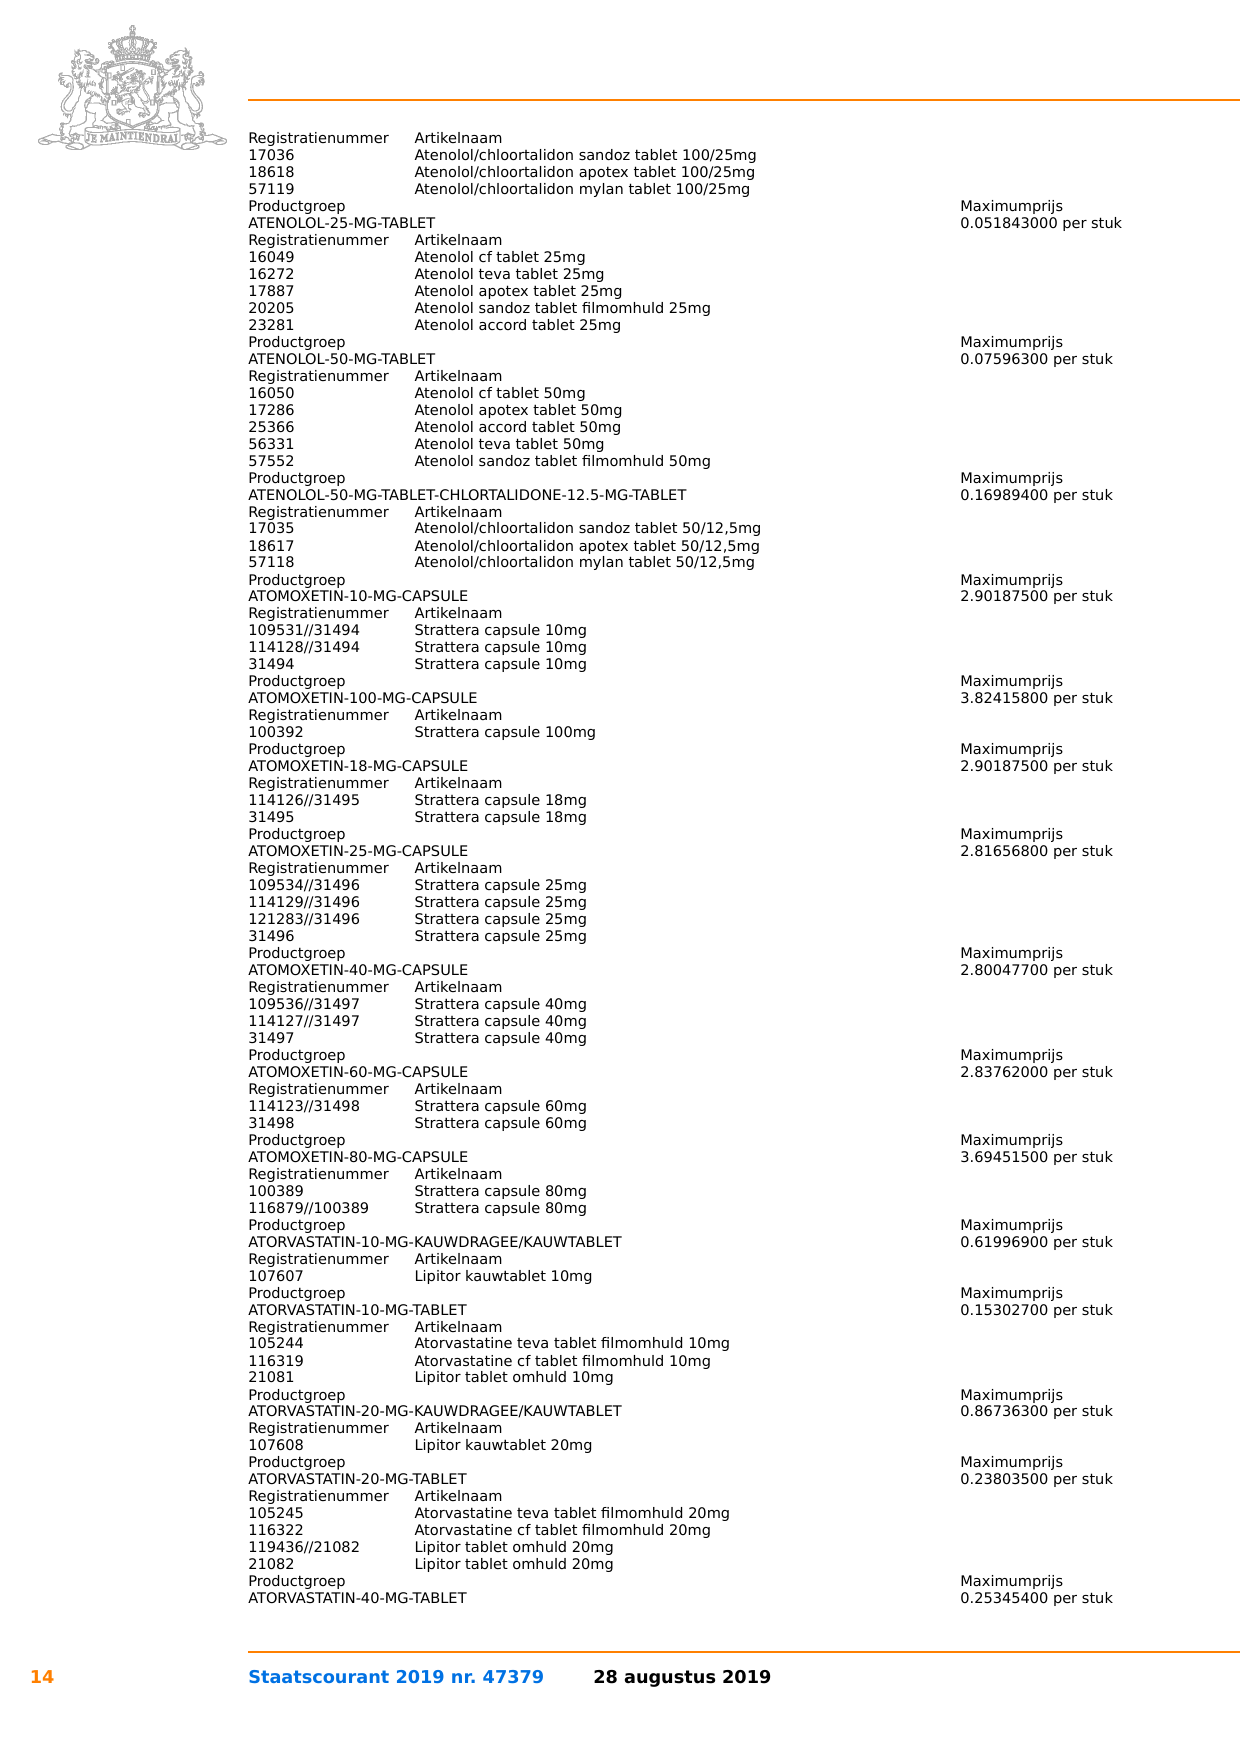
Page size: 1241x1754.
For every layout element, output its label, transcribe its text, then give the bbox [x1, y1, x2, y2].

table_cell Artikelnaam [408, 860, 954, 877]
table_cell 116879//100389 [248, 1200, 408, 1217]
table_cell Atenolol sandoz tablet filmomhuld 25mg [408, 300, 954, 317]
table_cell Maximumprijs [954, 334, 1163, 351]
table_cell 20205 [248, 300, 408, 317]
table_cell 31495 [248, 809, 408, 826]
table_cell Maximumprijs [954, 1132, 1163, 1149]
table_cell Strattera capsule 10mg [408, 656, 954, 673]
table_cell [954, 809, 1163, 826]
table_cell [954, 385, 1163, 402]
table_cell 114128//31494 [248, 639, 408, 656]
table_cell Maximumprijs [954, 1285, 1163, 1301]
table_cell 17286 [248, 402, 408, 418]
table_cell 17887 [248, 283, 408, 300]
table_cell 109534//31496 [248, 877, 408, 894]
table_cell 116322 [248, 1522, 408, 1539]
table_cell [408, 673, 954, 690]
table_cell [954, 554, 1163, 571]
table_cell Artikelnaam [408, 1319, 954, 1335]
table_cell 0.07596300 per stuk [954, 351, 1163, 368]
table_cell Productgroep [248, 571, 408, 588]
table_cell Productgroep [248, 1386, 408, 1403]
table_cell [954, 622, 1163, 639]
table_cell 0.25345400 per stuk [954, 1590, 1163, 1607]
table_cell Maximumprijs [954, 571, 1163, 588]
table_cell [954, 1268, 1163, 1284]
table_cell Atenolol/chloortalidon sandoz tablet 50/12,5mg [408, 520, 954, 537]
table_cell Strattera capsule 60mg [408, 1115, 954, 1132]
table_cell Artikelnaam [408, 707, 954, 724]
table_cell [954, 639, 1163, 656]
table_cell Artikelnaam [408, 1488, 954, 1505]
table_cell [954, 436, 1163, 452]
table_cell [954, 1166, 1163, 1183]
table_cell Atorvastatine cf tablet filmomhuld 10mg [408, 1353, 954, 1369]
table_cell [408, 1047, 954, 1064]
table_cell Maximumprijs [954, 945, 1163, 962]
table_cell 114126//31495 [248, 792, 408, 809]
table_cell [954, 724, 1163, 741]
table_cell Atenolol cf tablet 25mg [408, 249, 954, 266]
table_cell 2.90187500 per stuk [954, 588, 1163, 605]
table_cell Artikelnaam [408, 1081, 954, 1098]
table_cell 107608 [248, 1437, 408, 1454]
table_cell Productgroep [248, 1217, 408, 1233]
table_cell [954, 1098, 1163, 1115]
table_cell Lipitor kauwtablet 10mg [408, 1268, 954, 1284]
table_cell Productgroep [248, 1285, 408, 1301]
table_cell Maximumprijs [954, 673, 1163, 690]
table_cell Maximumprijs [954, 1217, 1163, 1233]
table_cell 31494 [248, 656, 408, 673]
table_cell Artikelnaam [408, 1420, 954, 1437]
table_cell [954, 147, 1163, 164]
table_cell Registratienummer [248, 368, 408, 384]
table_cell Atenolol apotex tablet 25mg [408, 283, 954, 300]
table_cell 21081 [248, 1369, 408, 1386]
table_cell Productgroep [248, 1573, 408, 1590]
table_cell 119436//21082 [248, 1539, 408, 1556]
table_cell Artikelnaam [408, 504, 954, 520]
table_cell Strattera capsule 25mg [408, 877, 954, 894]
picture [38, 25, 227, 150]
table_cell 105244 [248, 1335, 408, 1352]
table_cell Strattera capsule 40mg [408, 1030, 954, 1047]
table_cell ATORVASTATIN-10-MG-TABLET [248, 1301, 954, 1318]
table_cell [954, 1335, 1163, 1352]
table_cell 16272 [248, 266, 408, 283]
table_cell [954, 1319, 1163, 1335]
table_cell Maximumprijs [954, 741, 1163, 758]
table_cell [954, 911, 1163, 928]
table_cell [954, 538, 1163, 554]
table_cell [408, 470, 954, 486]
table_cell Strattera capsule 10mg [408, 622, 954, 639]
table_cell [954, 520, 1163, 537]
table_cell [408, 1573, 954, 1590]
table_cell Registratienummer [248, 1166, 408, 1183]
table_cell Atorvastatine teva tablet filmomhuld 20mg [408, 1505, 954, 1522]
table_cell [954, 453, 1163, 469]
table_cell 0.23803500 per stuk [954, 1471, 1163, 1488]
table_cell Registratienummer [248, 1251, 408, 1267]
table_cell Artikelnaam [408, 1166, 954, 1183]
table_cell 2.83762000 per stuk [954, 1064, 1163, 1081]
table_cell Registratienummer [248, 1081, 408, 1098]
table_cell [954, 877, 1163, 894]
table_cell ATOMOXETIN-100-MG-CAPSULE [248, 690, 954, 707]
table_cell 0.051843000 per stuk [954, 215, 1163, 232]
table_cell 0.15302700 per stuk [954, 1301, 1163, 1318]
table_cell Registratienummer [248, 707, 408, 724]
table_cell Strattera capsule 18mg [408, 792, 954, 809]
table_cell Lipitor kauwtablet 20mg [408, 1437, 954, 1454]
table_cell ATORVASTATIN-40-MG-TABLET [248, 1590, 954, 1607]
table_cell Artikelnaam [408, 605, 954, 622]
table_cell Registratienummer [248, 504, 408, 520]
table_cell Atenolol sandoz tablet filmomhuld 50mg [408, 453, 954, 469]
table_cell ATOMOXETIN-18-MG-CAPSULE [248, 758, 954, 775]
table_cell Productgroep [248, 198, 408, 215]
table_cell 0.61996900 per stuk [954, 1234, 1163, 1251]
table_cell Registratienummer [248, 232, 408, 249]
table_cell [954, 1115, 1163, 1132]
table_cell ATENOLOL-50-MG-TABLET-CHLORTALIDONE-12.5-MG-TABLET [248, 486, 954, 503]
table_cell [408, 1386, 954, 1403]
table_cell Maximumprijs [954, 1386, 1163, 1403]
table_cell [954, 707, 1163, 724]
table_cell ATOMOXETIN-80-MG-CAPSULE [248, 1149, 954, 1166]
table_cell [954, 317, 1163, 334]
table_cell [954, 130, 1163, 147]
table_cell ATENOLOL-25-MG-TABLET [248, 215, 954, 232]
table_cell 25366 [248, 419, 408, 436]
table_cell Registratienummer [248, 775, 408, 792]
table_cell [954, 1505, 1163, 1522]
table_cell Strattera capsule 40mg [408, 1013, 954, 1030]
table_cell Atenolol teva tablet 25mg [408, 266, 954, 283]
table_cell [954, 181, 1163, 198]
table_cell Atorvastatine teva tablet filmomhuld 10mg [408, 1335, 954, 1352]
table_cell ATENOLOL-50-MG-TABLET [248, 351, 954, 368]
table_cell [954, 1353, 1163, 1369]
table_cell [954, 164, 1163, 181]
table_cell Lipitor tablet omhuld 20mg [408, 1539, 954, 1556]
table_cell Artikelnaam [408, 232, 954, 249]
table_cell Registratienummer [248, 979, 408, 996]
table_cell 18617 [248, 538, 408, 554]
table_cell [954, 1200, 1163, 1217]
table_cell Artikelnaam [408, 368, 954, 384]
table_cell Registratienummer [248, 605, 408, 622]
table_cell Productgroep [248, 334, 408, 351]
table_cell ATOMOXETIN-10-MG-CAPSULE [248, 588, 954, 605]
table_cell [954, 928, 1163, 945]
table_cell 114123//31498 [248, 1098, 408, 1115]
table_cell 2.90187500 per stuk [954, 758, 1163, 775]
table_cell [954, 792, 1163, 809]
table_cell Maximumprijs [954, 1573, 1163, 1590]
table_cell Artikelnaam [408, 1251, 954, 1267]
table_cell [954, 1030, 1163, 1047]
table_cell 2.81656800 per stuk [954, 843, 1163, 860]
table_cell [408, 741, 954, 758]
table_cell Registratienummer [248, 1420, 408, 1437]
table_cell Maximumprijs [954, 198, 1163, 215]
table_cell Atenolol/chloortalidon mylan tablet 100/25mg [408, 181, 954, 198]
table_cell [954, 266, 1163, 283]
table_cell [954, 504, 1163, 520]
table_cell [954, 402, 1163, 418]
table_cell Strattera capsule 80mg [408, 1200, 954, 1217]
table_cell 31498 [248, 1115, 408, 1132]
table_cell Productgroep [248, 945, 408, 962]
table_cell [954, 860, 1163, 877]
table_cell Atenolol apotex tablet 50mg [408, 402, 954, 418]
table_cell ATOMOXETIN-60-MG-CAPSULE [248, 1064, 954, 1081]
table_cell [954, 300, 1163, 317]
table_cell 56331 [248, 436, 408, 452]
table_cell [408, 198, 954, 215]
table_cell 17036 [248, 147, 408, 164]
table_cell Strattera capsule 25mg [408, 928, 954, 945]
table_cell 114129//31496 [248, 894, 408, 911]
table_cell 100389 [248, 1183, 408, 1199]
table_cell 16049 [248, 249, 408, 266]
table_cell Maximumprijs [954, 826, 1163, 843]
table_cell Atenolol/chloortalidon mylan tablet 50/12,5mg [408, 554, 954, 571]
table_cell 107607 [248, 1268, 408, 1284]
table_cell [408, 1132, 954, 1149]
table_cell Registratienummer [248, 860, 408, 877]
table_cell ATORVASTATIN-20-MG-TABLET [248, 1471, 954, 1488]
table_cell Atenolol accord tablet 25mg [408, 317, 954, 334]
table_cell [408, 1285, 954, 1301]
table_cell 109531//31494 [248, 622, 408, 639]
table_cell 57119 [248, 181, 408, 198]
table_cell 0.16989400 per stuk [954, 486, 1163, 503]
table_cell [954, 1522, 1163, 1539]
table_cell Maximumprijs [954, 470, 1163, 486]
table_cell [954, 1013, 1163, 1030]
table_cell Atenolol/chloortalidon apotex tablet 50/12,5mg [408, 538, 954, 554]
table_cell 31497 [248, 1030, 408, 1047]
table_cell [408, 945, 954, 962]
table_cell [954, 1420, 1163, 1437]
table_cell Maximumprijs [954, 1454, 1163, 1471]
table_cell Artikelnaam [408, 775, 954, 792]
table_cell Productgroep [248, 1132, 408, 1149]
table_cell Artikelnaam [408, 979, 954, 996]
table_cell 23281 [248, 317, 408, 334]
table_cell [954, 419, 1163, 436]
table_cell [954, 894, 1163, 911]
table_cell ATOMOXETIN-25-MG-CAPSULE [248, 843, 954, 860]
table_cell Atenolol cf tablet 50mg [408, 385, 954, 402]
table_cell Productgroep [248, 1454, 408, 1471]
table_cell Maximumprijs [954, 1047, 1163, 1064]
table_cell Productgroep [248, 470, 408, 486]
table_cell Strattera capsule 18mg [408, 809, 954, 826]
table_cell 3.82415800 per stuk [954, 690, 1163, 707]
table_cell [954, 1488, 1163, 1505]
table_cell Strattera capsule 60mg [408, 1098, 954, 1115]
table_cell Productgroep [248, 1047, 408, 1064]
table_cell 31496 [248, 928, 408, 945]
table_cell 100392 [248, 724, 408, 741]
table_cell 2.80047700 per stuk [954, 962, 1163, 979]
table_cell [408, 1454, 954, 1471]
table_cell Strattera capsule 25mg [408, 911, 954, 928]
table_cell 18618 [248, 164, 408, 181]
table_cell [954, 1539, 1163, 1556]
table_cell Atenolol teva tablet 50mg [408, 436, 954, 452]
table_cell [954, 368, 1163, 384]
table_cell Registratienummer [248, 130, 408, 147]
table_cell [954, 249, 1163, 266]
table_cell 21082 [248, 1556, 408, 1573]
table_cell Registratienummer [248, 1319, 408, 1335]
table_cell ATOMOXETIN-40-MG-CAPSULE [248, 962, 954, 979]
table_cell 16050 [248, 385, 408, 402]
table_cell 109536//31497 [248, 996, 408, 1013]
table_cell [408, 334, 954, 351]
table_cell 0.86736300 per stuk [954, 1403, 1163, 1420]
table_cell [408, 826, 954, 843]
table_cell [954, 1369, 1163, 1386]
table_cell Strattera capsule 80mg [408, 1183, 954, 1199]
table_cell [954, 1183, 1163, 1199]
table_cell 57552 [248, 453, 408, 469]
table_cell [408, 571, 954, 588]
table_cell [954, 1081, 1163, 1098]
table_cell Atenolol/chloortalidon sandoz tablet 100/25mg [408, 147, 954, 164]
table_cell Productgroep [248, 741, 408, 758]
table_cell [954, 283, 1163, 300]
table_cell Registratienummer [248, 1488, 408, 1505]
table_cell 105245 [248, 1505, 408, 1522]
table_cell [954, 1556, 1163, 1573]
table_cell 3.69451500 per stuk [954, 1149, 1163, 1166]
table_cell 57118 [248, 554, 408, 571]
table_cell Strattera capsule 100mg [408, 724, 954, 741]
table_cell 116319 [248, 1353, 408, 1369]
table_cell [408, 1217, 954, 1233]
table_cell Productgroep [248, 826, 408, 843]
table_cell Lipitor tablet omhuld 10mg [408, 1369, 954, 1386]
table_cell Atenolol accord tablet 50mg [408, 419, 954, 436]
table_cell [954, 1251, 1163, 1267]
table_cell [954, 775, 1163, 792]
table_cell ATORVASTATIN-20-MG-KAUWDRAGEE/KAUWTABLET [248, 1403, 954, 1420]
table_cell Lipitor tablet omhuld 20mg [408, 1556, 954, 1573]
table_cell Strattera capsule 10mg [408, 639, 954, 656]
table_cell [954, 656, 1163, 673]
table_cell [954, 996, 1163, 1013]
table_cell Artikelnaam [408, 130, 954, 147]
table_cell Productgroep [248, 673, 408, 690]
table_cell [954, 605, 1163, 622]
table_cell [954, 232, 1163, 249]
table_cell Strattera capsule 25mg [408, 894, 954, 911]
table_cell [954, 979, 1163, 996]
table_cell 121283//31496 [248, 911, 408, 928]
table_cell 17035 [248, 520, 408, 537]
table_cell Atorvastatine cf tablet filmomhuld 20mg [408, 1522, 954, 1539]
table_cell Strattera capsule 40mg [408, 996, 954, 1013]
table_cell [954, 1437, 1163, 1454]
table_cell ATORVASTATIN-10-MG-KAUWDRAGEE/KAUWTABLET [248, 1234, 954, 1251]
table_cell Atenolol/chloortalidon apotex tablet 100/25mg [408, 164, 954, 181]
table_cell 114127//31497 [248, 1013, 408, 1030]
